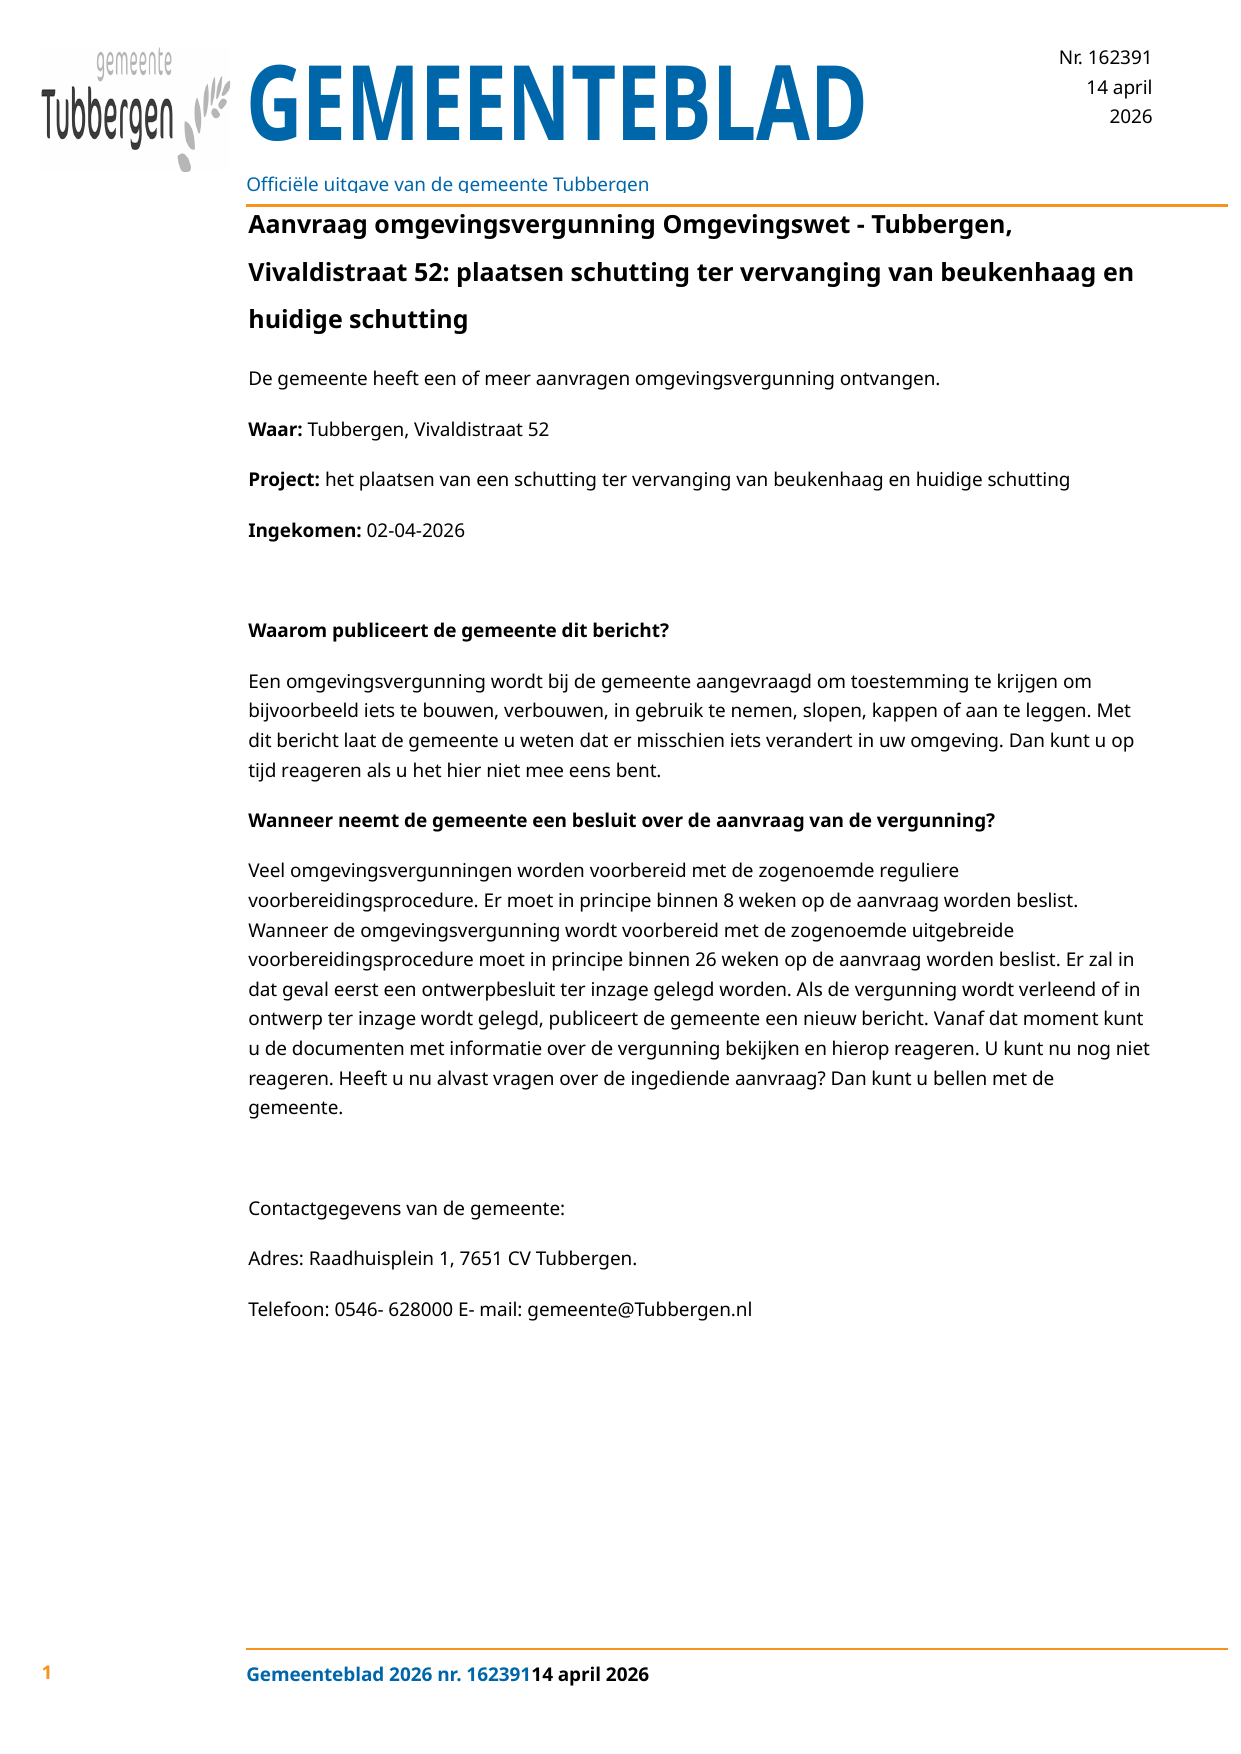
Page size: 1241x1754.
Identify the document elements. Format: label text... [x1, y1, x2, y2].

text Veel omgevingsvergunningen worden voorbereid met de zogenoemde reguliere voorbereidingsprocedure. Er moet in principe binnen 8 weken op de aanvraag worden beslist. Wanneer de omgevingsvergunning wordt voorbereid met de zogenoemde uitgebreide voorbereidingsprocedure moet in principe binnen 26 weken op de aanvraag worden beslist. Er zal in dat geval eerst een ontwerpbesluit ter inzage gelegd worden. Als de vergunning wordt verleend of in ontwerp ter inzage wordt gelegd, publiceert de gemeente een nieuw bericht. Vanaf dat moment kunt u de documenten met informatie over de vergunning bekijken en hierop reageren. U kunt nu nog niet reageren. Heeft u nu alvast vragen over de ingediende aanvraag? Dan kunt u bellen met de gemeente. [248, 858, 1152, 1120]
text De gemeente heeft een of meer aanvragen omgevingsvergunning ontvangen. [248, 366, 1152, 391]
text Contactgegevens van de gemeente: [248, 1195, 1152, 1221]
picture [41, 47, 231, 172]
text Adres: Raadhuisplein 1, 7651 CV Tubbergen. [248, 1246, 1152, 1271]
text Waar: Tubbergen, Vivaldistraat 52 [248, 416, 1152, 442]
text Project: het plaatsen van een schutting ter vervanging van beukenhaag en huidige schutting [248, 466, 1152, 492]
text Waarom publiceert de gemeente dit bericht? [248, 618, 1152, 643]
text Wanneer neemt de gemeente een besluit over de aanvraag van de vergunning? [248, 807, 1152, 833]
text Aanvraag omgevingsvergunning Omgevingswet - Tubbergen, Vivaldistraat 52: plaatsen schutting ter vervanging van beukenhaag en huidige schutting [248, 207, 1152, 336]
text Een omgevingsvergunning wordt bij de gemeente aangevraagd om toestemming te krijgen om bijvoorbeeld iets te bouwen, verbouwen, in gebruik te nemen, slopen, kappen of aan te leggen. Met dit bericht laat de gemeente u weten dat er misschien iets verandert in uw omgeving. Dan kunt u op tijd reageren als u het hier niet mee eens bent. [248, 668, 1152, 782]
text Telefoon: 0546- 628000 E- mail: gemeente@Tubbergen.nl [248, 1296, 1152, 1322]
text Ingekomen: 02-04-2026 [248, 517, 1152, 542]
